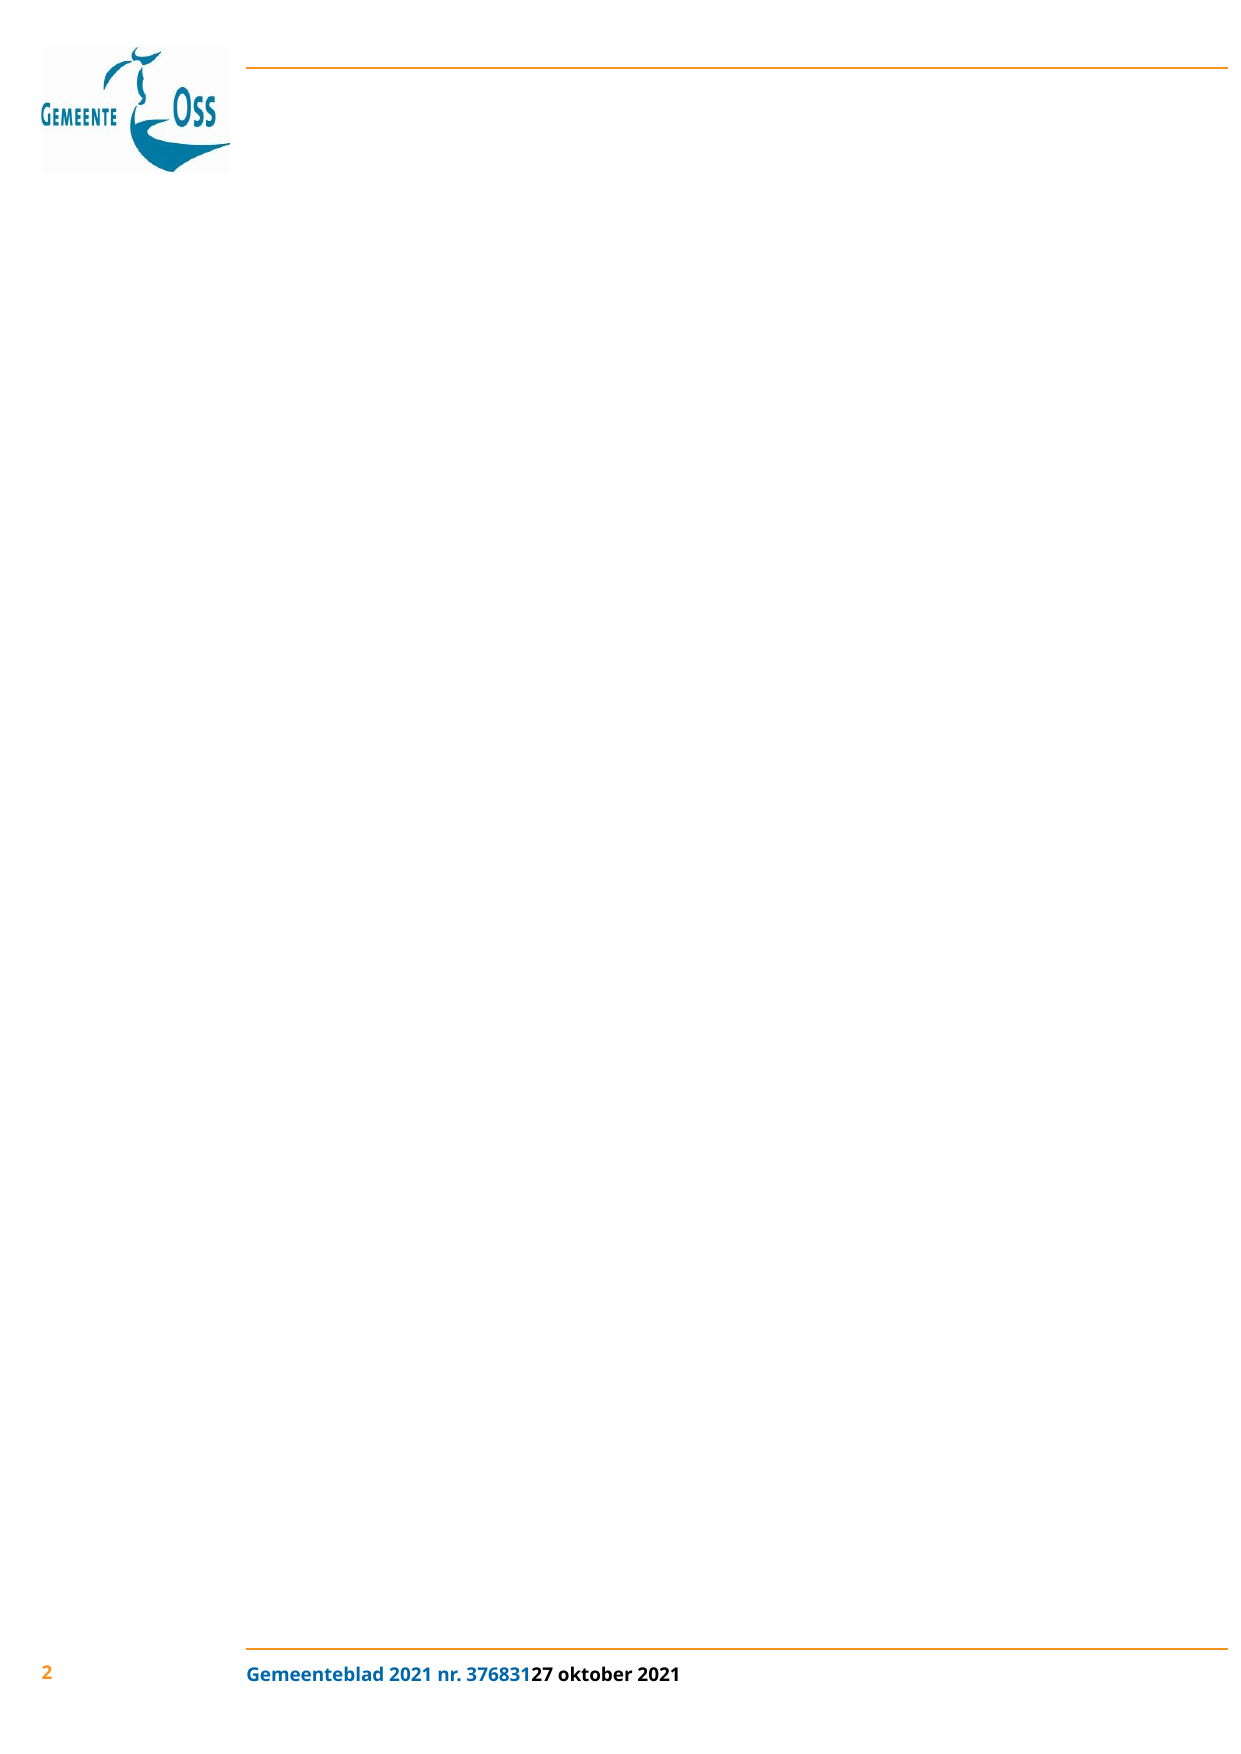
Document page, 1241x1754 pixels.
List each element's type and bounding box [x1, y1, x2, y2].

picture [41, 47, 231, 172]
